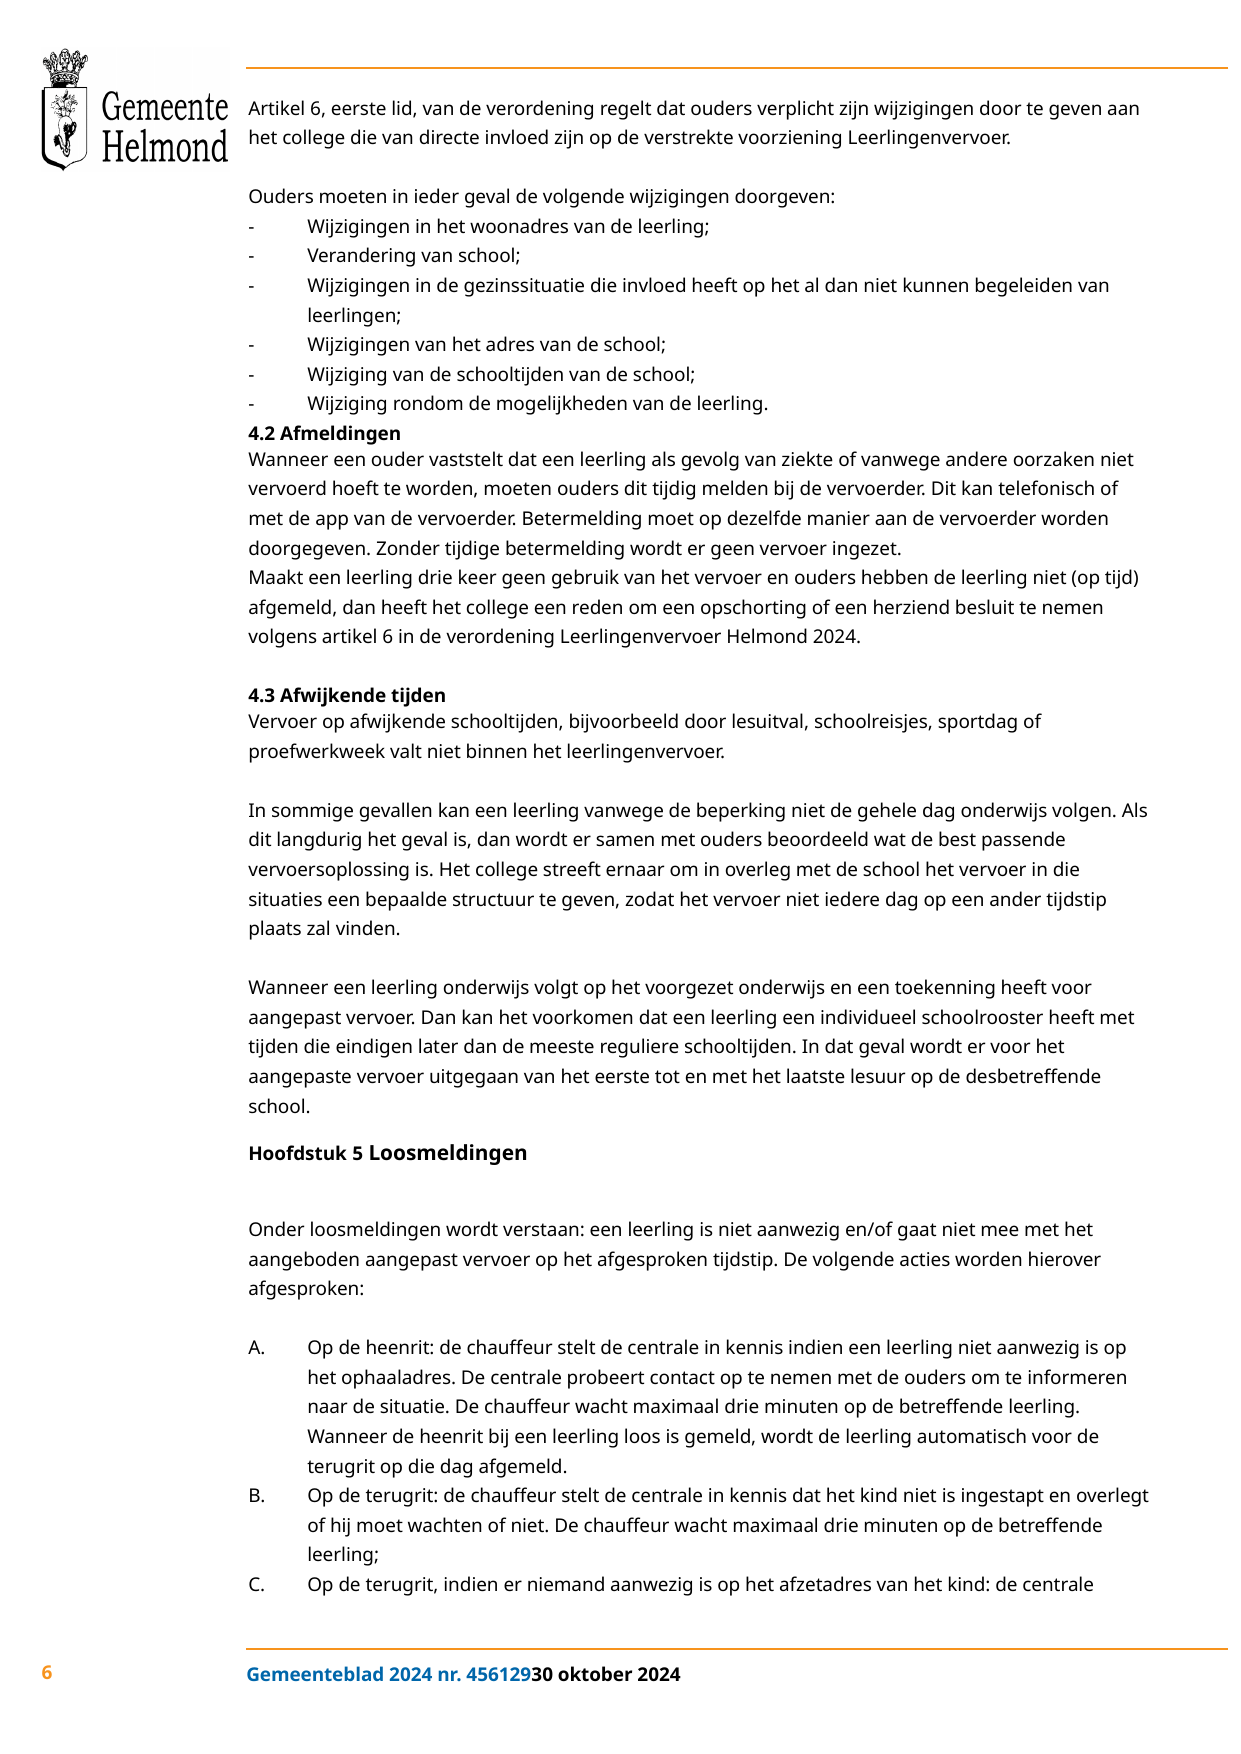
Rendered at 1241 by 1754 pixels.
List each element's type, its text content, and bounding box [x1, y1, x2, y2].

list Op de heenrit: de chauffeur stelt de centrale in kennis indien een leerling niet aanwezig is op het ophaaladres. De centrale probeert contact op te nemen met de ouders om te informeren naar de situatie. De chauffeur wacht maximaal drie minuten op de betreffende leerling. Wanneer de heenrit bij een leerling loos is gemeld, wordt de leerling automatisch voor de terugrit op die dag afgemeld. [248, 1334, 1152, 1479]
list Verandering van school; [248, 243, 1152, 268]
list Wijziging rondom de mogelijkheden van de leerling. [248, 391, 1152, 416]
list Op de terugrit: de chauffeur stelt de centrale in kennis dat het kind niet is ingestapt en overlegt of hij moet wachten of niet. De chauffeur wacht maximaal drie minuten op de betreffende leerling; [248, 1482, 1152, 1567]
list Wijzigingen in het woonadres van de leerling; [248, 213, 1152, 239]
list Op de terugrit, indien er niemand aanwezig is op het afzetadres van het kind: de centrale [248, 1571, 1152, 1597]
text Onder loosmeldingen wordt verstaan: een leerling is niet aanwezig en/of gaat niet mee met het aangeboden aangepast vervoer op het afgesproken tijdstip. De volgende acties worden hierover afgesproken: [248, 1216, 1152, 1301]
text Hoofdstuk 5 Loosmeldingen [248, 1138, 1152, 1167]
list Wijziging van de schooltijden van de school; [248, 361, 1152, 387]
list Wijzigingen van het adres van de school; [248, 331, 1152, 357]
picture [41, 47, 231, 172]
text Wanneer een leerling onderwijs volgt op het voorgezet onderwijs en een toekenning heeft voor aangepast vervoer. Dan kan het voorkomen dat een leerling een individueel schoolrooster heeft met tijden die eindigen later dan de meeste reguliere schooltijden. In dat geval wordt er voor het aangepaste vervoer uitgegaan van het eerste tot en met het laatste lesuur op de desbetreffende school. [248, 974, 1152, 1119]
text Ouders moeten in ieder geval de volgende wijzigingen doorgeven: [248, 183, 1152, 209]
text 4.3 Afwijkende tijden [248, 683, 1152, 708]
text Artikel 6, eerste lid, van de verordening regelt dat ouders verplicht zijn wijzigingen door te geven aan het college die van directe invloed zijn op de verstrekte voorziening Leerlingenvervoer. [248, 95, 1152, 150]
text 4.2 Afmeldingen [248, 420, 1152, 446]
list Wijzigingen in de gezinssituatie die invloed heeft op het al dan niet kunnen begeleiden van leerlingen; [248, 272, 1152, 328]
text Vervoer op afwijkende schooltijden, bijvoorbeeld door lesuitval, schoolreisjes, sportdag of proefwerkweek valt niet binnen het leerlingenvervoer. [248, 708, 1152, 764]
text Wanneer een ouder vaststelt dat een leerling als gevolg van ziekte of vanwege andere oorzaken niet vervoerd hoeft te worden, moeten ouders dit tijdig melden bij de vervoerder. Dit kan telefonisch of met de app van de vervoerder. Betermelding moet op dezelfde manier aan de vervoerder worden doorgegeven. Zonder tijdige betermelding wordt er geen vervoer ingezet. [248, 446, 1152, 560]
text In sommige gevallen kan een leerling vanwege de beperking niet de gehele dag onderwijs volgen. Als dit langdurig het geval is, dan wordt er samen met ouders beoordeeld wat de best passende vervoersoplossing is. Het college streeft ernaar om in overleg met de school het vervoer in die situaties een bepaalde structuur te geven, zodat het vervoer niet iedere dag op een ander tijdstip plaats zal vinden. [248, 797, 1152, 941]
text Maakt een leerling drie keer geen gebruik van het vervoer en ouders hebben de leerling niet (op tijd) afgemeld, dan heeft het college een reden om een opschorting of een herziend besluit te nemen volgens artikel 6 in de verordening Leerlingenvervoer Helmond 2024. [248, 564, 1152, 649]
